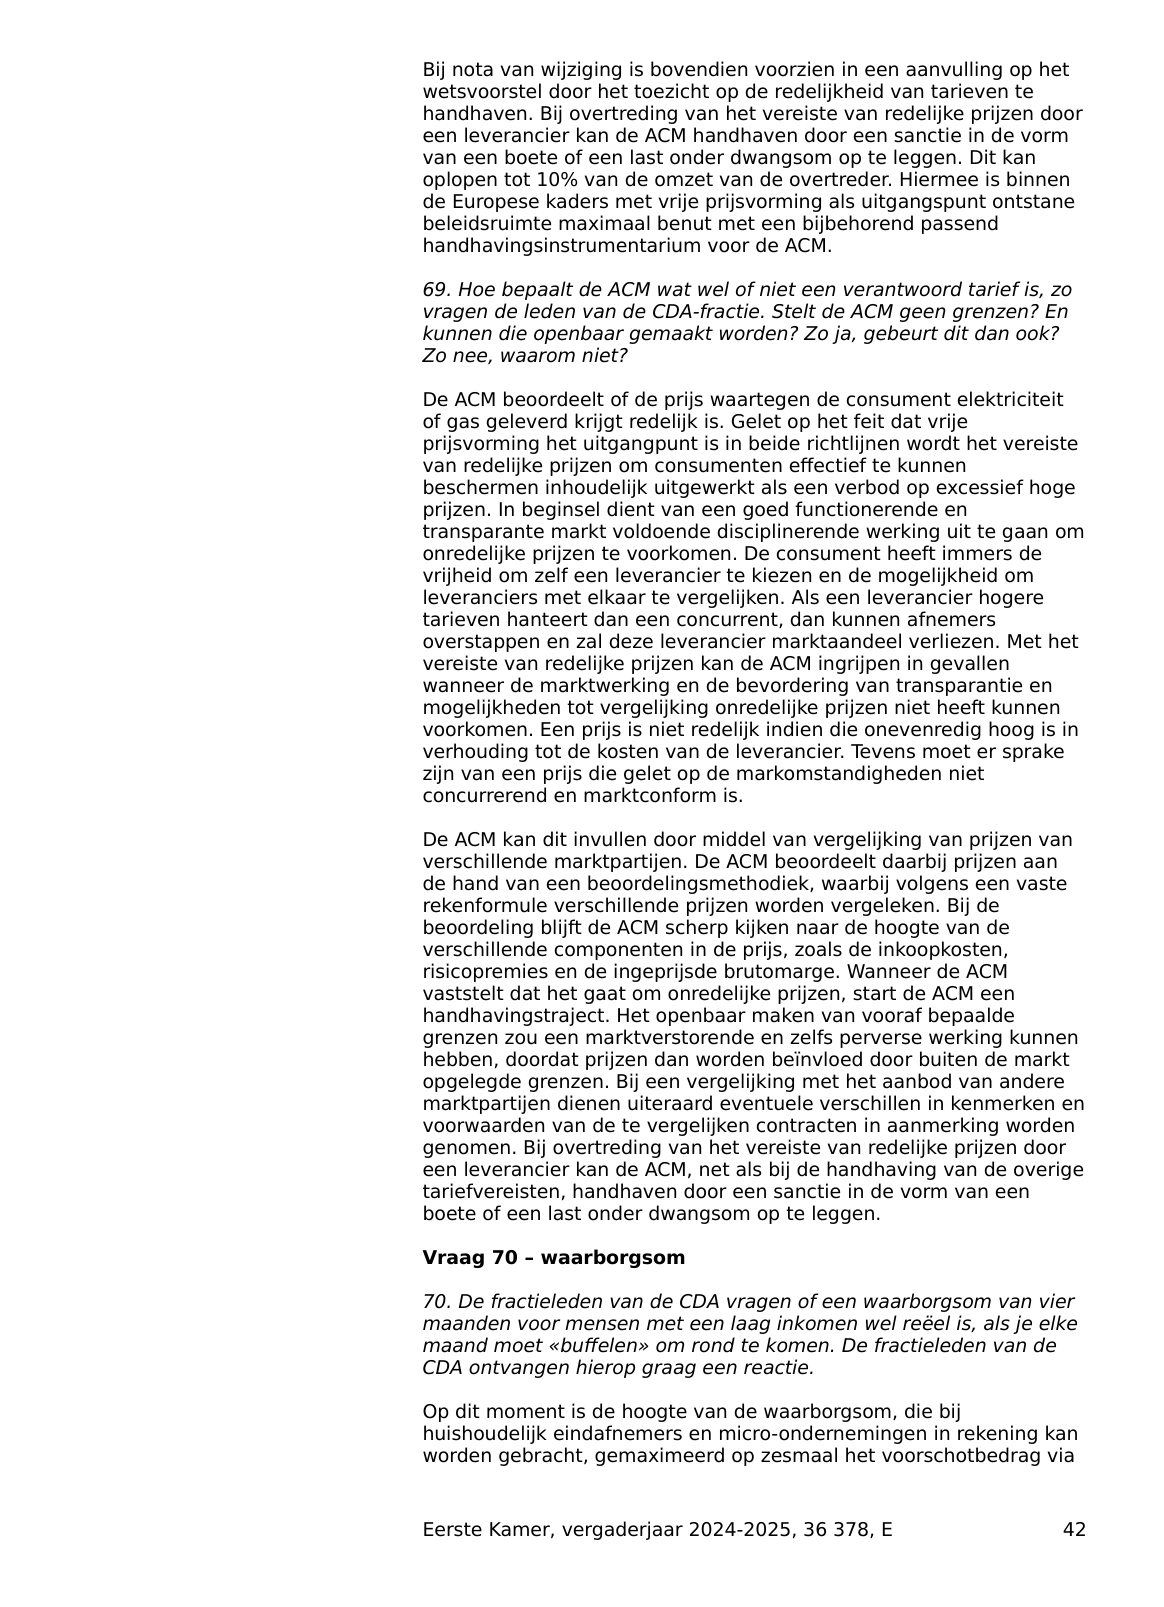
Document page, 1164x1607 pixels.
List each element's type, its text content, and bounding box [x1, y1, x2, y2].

subtitle Vraag 70 – waarborgsom [422, 1247, 1087, 1269]
subtitle 69. Hoe bepaalt de ACM wat wel of niet een verantwoord tarief is, zo vragen de leden van de CDA-fractie. Stelt de ACM geen grenzen? En kunnen die openbaar gemaakt worden? Zo ja, gebeurt dit dan ook? Zo nee, waarom niet? [422, 279, 1087, 367]
text Bij nota van wijziging is bovendien voorzien in een aanvulling op het wetsvoorstel door het toezicht op de redelijkheid van tarieven te handhaven. Bij overtreding van het vereiste van redelijke prijzen door een leverancier kan de ACM handhaven door een sanctie in de vorm van een boete of een last onder dwangsom op te leggen. Dit kan oplopen tot 10% van de omzet van de overtreder. Hiermee is binnen de Europese kaders met vrije prijsvorming als uitgangspunt ontstane beleidsruimte maximaal benut met een bijbehorend passend handhavingsinstrumentarium voor de ACM. [422, 59, 1087, 257]
text Op dit moment is de hoogte van de waarborgsom, die bij huishoudelijk eindafnemers en micro-ondernemingen in rekening kan worden gebracht, gemaximeerd op zesmaal het voorschotbedrag via [422, 1401, 1087, 1467]
subtitle 70. De fractieleden van de CDA vragen of een waarborgsom van vier maanden voor mensen met een laag inkomen wel reëel is, als je elke maand moet «buffelen» om rond te komen. De fractieleden van de CDA ontvangen hierop graag een reactie. [422, 1291, 1087, 1379]
text De ACM kan dit invullen door middel van vergelijking van prijzen van verschillende marktpartijen. De ACM beoordeelt daarbij prijzen aan de hand van een beoordelingsmethodiek, waarbij volgens een vaste rekenformule verschillende prijzen worden vergeleken. Bij de beoordeling blijft de ACM scherp kijken naar de hoogte van de verschillende componenten in de prijs, zoals de inkoopkosten, risicopremies en de ingeprijsde brutomarge. Wanneer de ACM vaststelt dat het gaat om onredelijke prijzen, start de ACM een handhavingstraject. Het openbaar maken van vooraf bepaalde grenzen zou een marktverstorende en zelfs perverse werking kunnen hebben, doordat prijzen dan worden beïnvloed door buiten de markt opgelegde grenzen. Bij een vergelijking met het aanbod van andere marktpartijen dienen uiteraard eventuele verschillen in kenmerken en voorwaarden van de te vergelijken contracten in aanmerking worden genomen. Bij overtreding van het vereiste van redelijke prijzen door een leverancier kan de ACM, net als bij de handhaving van de overige tariefvereisten, handhaven door een sanctie in de vorm van een boete of een last onder dwangsom op te leggen. [422, 829, 1087, 1224]
text De ACM beoordeelt of de prijs waartegen de consument elektriciteit of gas geleverd krijgt redelijk is. Gelet op het feit dat vrije prijsvorming het uitgangpunt is in beide richtlijnen wordt het vereiste van redelijke prijzen om consumenten effectief te kunnen beschermen inhoudelijk uitgewerkt als een verbod op excessief hoge prijzen. In beginsel dient van een goed functionerende en transparante markt voldoende disciplinerende werking uit te gaan om onredelijke prijzen te voorkomen. De consument heeft immers de vrijheid om zelf een leverancier te kiezen en de mogelijkheid om leveranciers met elkaar te vergelijken. Als een leverancier hogere tarieven hanteert dan een concurrent, dan kunnen afnemers overstappen en zal deze leverancier marktaandeel verliezen. Met het vereiste van redelijke prijzen kan de ACM ingrijpen in gevallen wanneer de marktwerking en de bevordering van transparantie en mogelijkheden tot vergelijking onredelijke prijzen niet heeft kunnen voorkomen. Een prijs is niet redelijk indien die onevenredig hoog is in verhouding tot de kosten van de leverancier. Tevens moet er sprake zijn van een prijs die gelet op de markomstandigheden niet concurrerend en marktconform is. [422, 389, 1087, 807]
